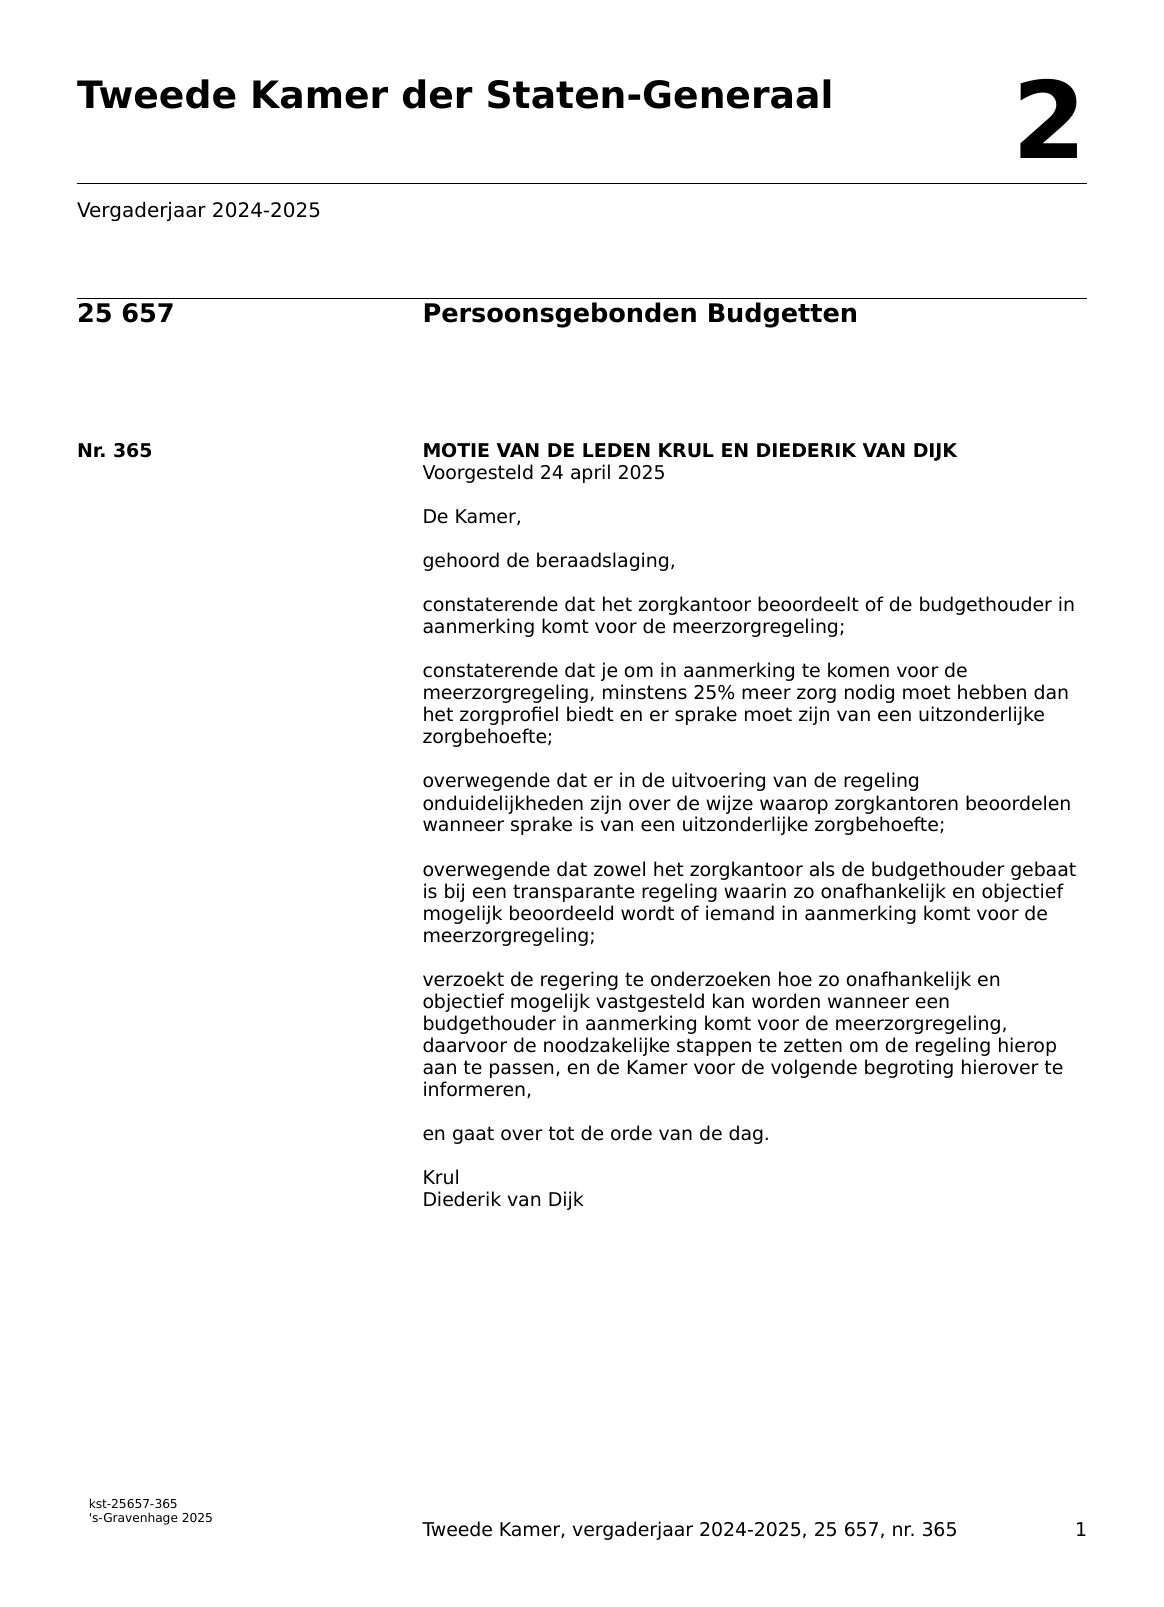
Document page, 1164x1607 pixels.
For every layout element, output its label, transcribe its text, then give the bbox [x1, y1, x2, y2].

text en gaat over tot de orde van de dag. [422, 1123, 1087, 1145]
text overwegende dat er in de uitvoering van de regeling onduidelijkheden zijn over de wijze waarop zorgkantoren beoordelen wanneer sprake is van een uitzonderlijke zorgbehoefte; [422, 770, 1087, 836]
text 's-Gravenhage 2025 [88, 1511, 323, 1525]
table_header 2 [886, 59, 1087, 183]
table_header Tweede Kamer der Staten-Generaal [77, 59, 886, 183]
table_cell Vergaderjaar 2024-2025 [77, 184, 1087, 298]
text overwegende dat zowel het zorgkantoor als de budgethouder gebaat is bij een transparante regeling waarin zo onafhankelijk en objectief mogelijk beoordeeld wordt of iemand in aanmerking komt voor de meerzorgregeling; [422, 858, 1087, 946]
text gehoord de beraadslaging, [422, 550, 1087, 572]
text verzoekt de regering te onderzoeken hoe zo onafhankelijk en objectief mogelijk vastgesteld kan worden wanneer een budgethouder in aanmerking komt voor de meerzorgregeling, daarvoor de noodzakelijke stappen te zetten om de regeling hierop aan te passen, en de Kamer voor de volgende begroting hierover te informeren, [422, 969, 1087, 1101]
text constaterende dat je om in aanmerking te komen voor de meerzorgregeling, minstens 25% meer zorg nodig moet hebben dan het zorgprofiel biedt en er sprake moet zijn van een uitzonderlijke zorgbehoefte; [422, 660, 1087, 748]
text Voorgesteld 24 april 2025 [422, 462, 1087, 484]
subtitle 25 657 Persoonsgebonden Budgetten [77, 299, 1087, 329]
subtitle Nr. 365 MOTIE VAN DE LEDEN KRUL EN DIEDERIK VAN DIJK [77, 440, 1087, 462]
text Krul [422, 1167, 1087, 1189]
text De Kamer, [422, 506, 1087, 528]
text constaterende dat het zorgkantoor beoordeelt of de budgethouder in aanmerking komt voor de meerzorgregeling; [422, 594, 1087, 638]
text kst-25657-365 [88, 1497, 323, 1511]
text Diederik van Dijk [422, 1189, 1087, 1211]
